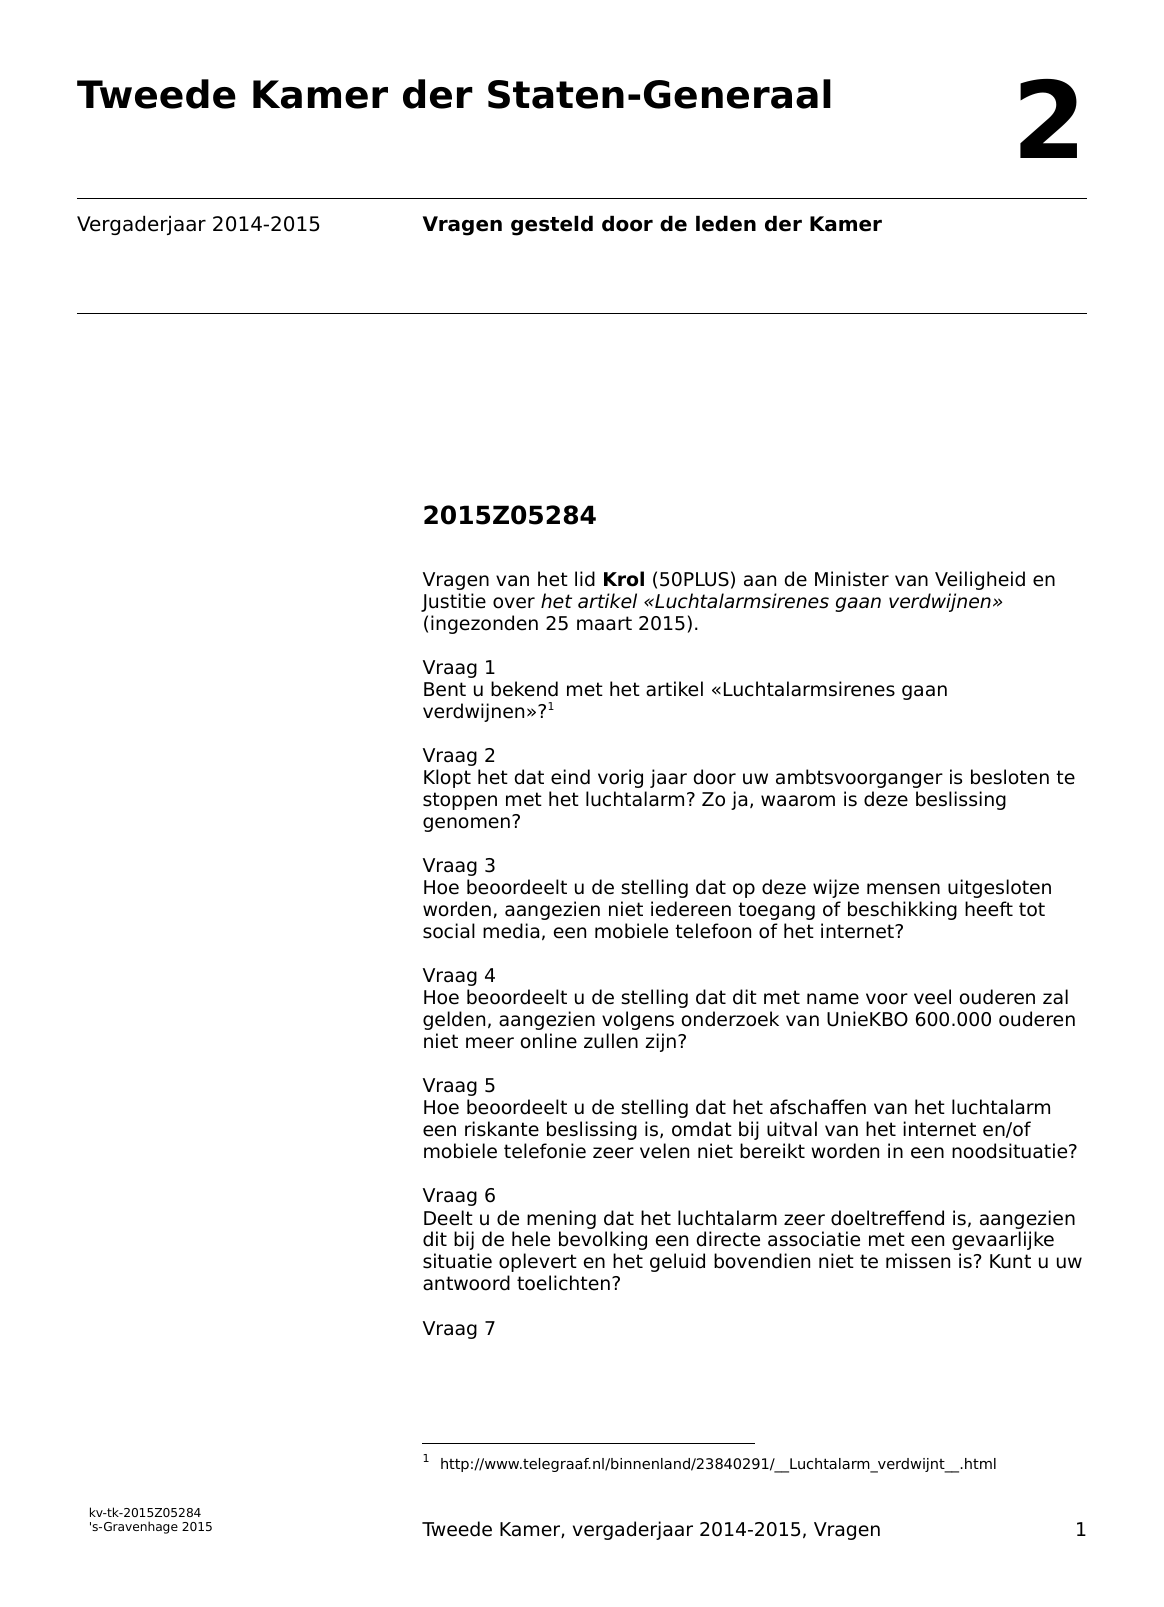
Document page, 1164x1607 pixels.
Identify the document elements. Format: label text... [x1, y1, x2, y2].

text 2015Z05284 [422, 501, 1087, 531]
text Hoe beoordeelt u de stelling dat op deze wijze mensen uitgesloten worden, aangezien niet iedereen toegang of beschikking heeft tot social media, een mobiele telefoon of het internet? [422, 877, 1087, 943]
text Vraag 4 [422, 965, 1087, 987]
text Bent u bekend met het artikel «Luchtalarmsirenes gaan verdwijnen»? [422, 679, 1087, 723]
text Hoe beoordeelt u de stelling dat het afschaffen van het luchtalarm een riskante beslissing is, omdat bij uitval van het internet en/of mobiele telefonie zeer velen niet bereikt worden in een noodsituatie? [422, 1097, 1087, 1163]
text http://www.telegraaf.nl/binnenland/23840291/__Luchtalarm_verdwijnt__.html [422, 1452, 1087, 1474]
text kv-tk-2015Z05284 [88, 1506, 323, 1520]
text Vraag 5 [422, 1075, 1087, 1097]
text Vraag 2 [422, 745, 1087, 767]
text 's-Gravenhage 2015 [88, 1520, 323, 1534]
table_header 2 [886, 59, 1087, 198]
table_cell Vergaderjaar 2014-2015 [77, 199, 422, 313]
text Vraag 3 [422, 855, 1087, 877]
table_cell Vragen gesteld door de leden der Kamer [422, 199, 1087, 313]
table_header Tweede Kamer der Staten-Generaal [77, 59, 886, 198]
text Deelt u de mening dat het luchtalarm zeer doeltreffend is, aangezien dit bij de hele bevolking een directe associatie met een gevaarlijke situatie oplevert en het geluid bovendien niet te missen is? Kunt u uw antwoord toelichten? [422, 1207, 1087, 1295]
text Hoe beoordeelt u de stelling dat dit met name voor veel ouderen zal gelden, aangezien volgens onderzoek van UnieKBO 600.000 ouderen niet meer online zullen zijn? [422, 987, 1087, 1053]
text Vraag 7 [422, 1317, 1087, 1339]
text Vragen van het lid Krol (50PLUS) aan de Minister van Veiligheid en Justitie over het artikel «Luchtalarmsirenes gaan verdwijnen» (ingezonden 25 maart 2015). [422, 569, 1087, 635]
text Klopt het dat eind vorig jaar door uw ambtsvoorganger is besloten te stoppen met het luchtalarm? Zo ja, waarom is deze beslissing genomen? [422, 767, 1087, 833]
text Vraag 6 [422, 1185, 1087, 1207]
text Vraag 1 [422, 657, 1087, 679]
